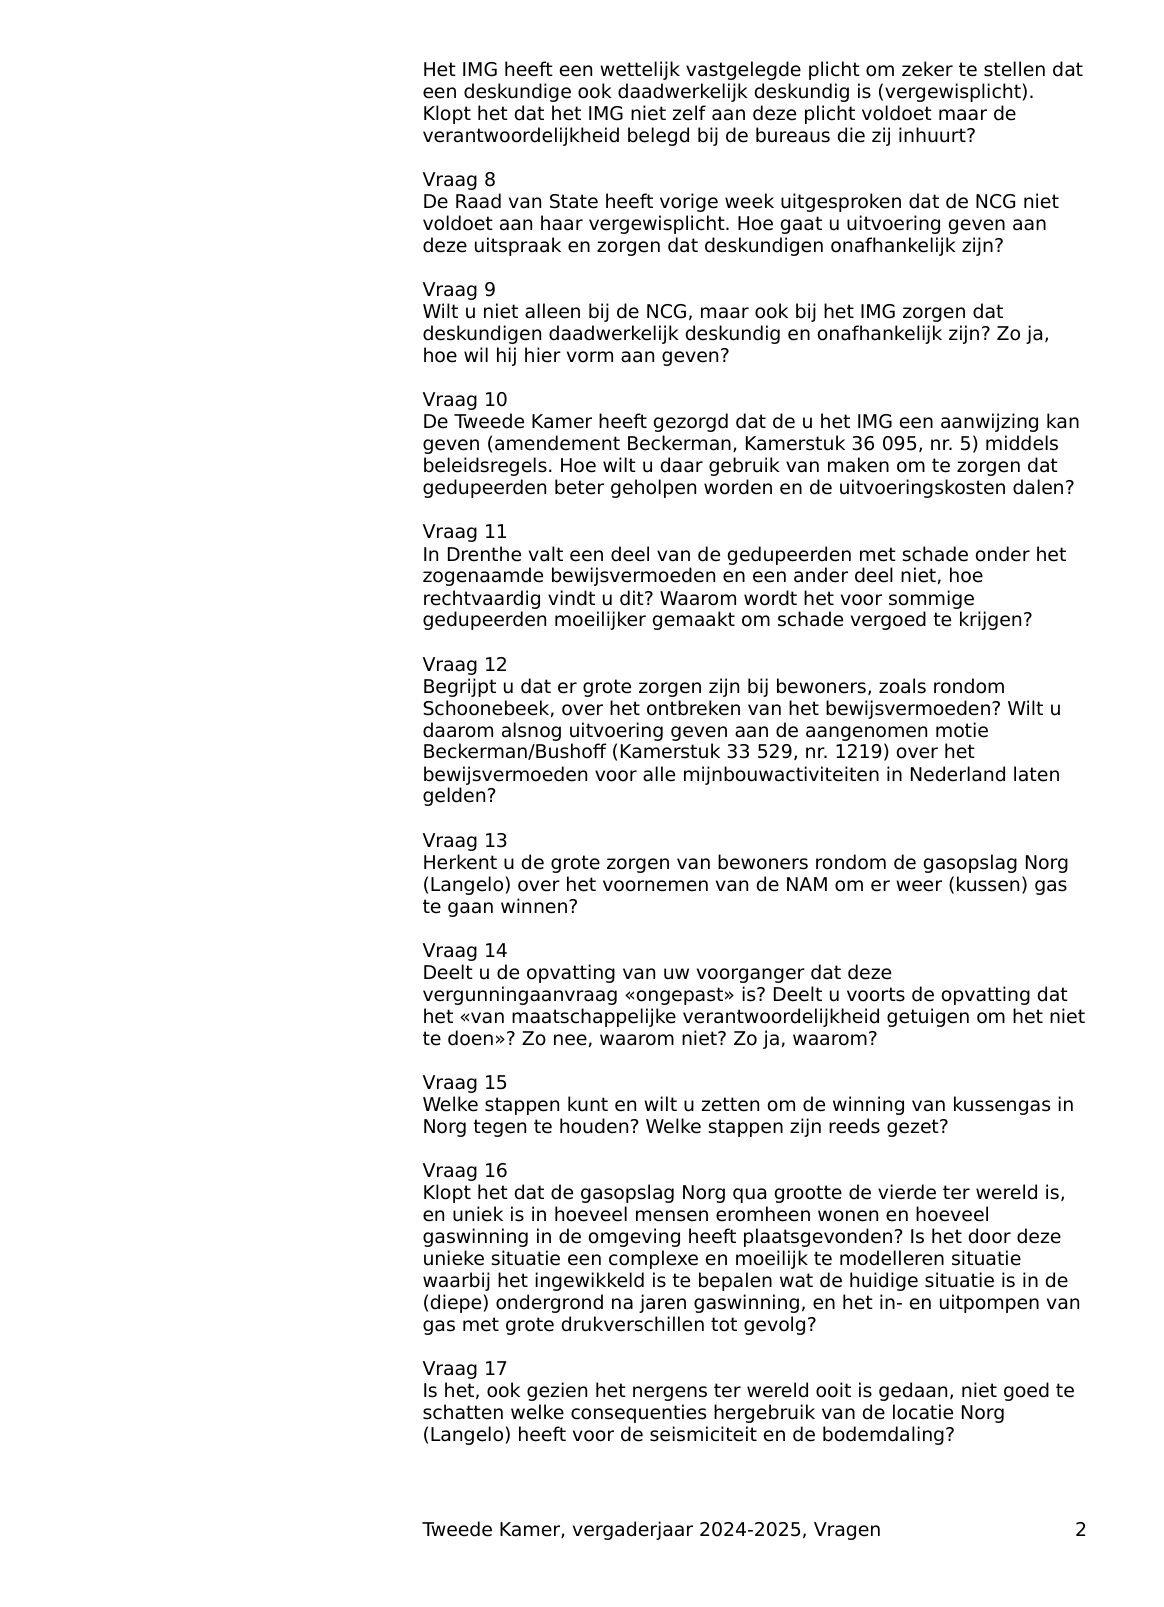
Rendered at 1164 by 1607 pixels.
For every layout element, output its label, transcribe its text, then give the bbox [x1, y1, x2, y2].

text Vraag 9 [422, 279, 1087, 301]
text Begrijpt u dat er grote zorgen zijn bij bewoners, zoals rondom Schoonebeek, over het ontbreken van het bewijsvermoeden? Wilt u daarom alsnog uitvoering geven aan de aangenomen motie Beckerman/Bushoff (Kamerstuk 33 529, nr. 1219) over het bewijsvermoeden voor alle mijnbouwactiviteiten in Nederland laten gelden? [422, 676, 1087, 807]
text Vraag 12 [422, 653, 1087, 676]
text Vraag 15 [422, 1072, 1087, 1094]
text Herkent u de grote zorgen van bewoners rondom de gasopslag Norg (Langelo) over het voornemen van de NAM om er weer (kussen) gas te gaan winnen? [422, 852, 1087, 917]
text Het IMG heeft een wettelijk vastgelegde plicht om zeker te stellen dat een deskundige ook daadwerkelijk deskundig is (vergewisplicht). Klopt het dat het IMG niet zelf aan deze plicht voldoet maar de verantwoordelijkheid belegd bij de bureaus die zij inhuurt? [422, 59, 1087, 147]
text Welke stappen kunt en wilt u zetten om de winning van kussengas in Norg tegen te houden? Welke stappen zijn reeds gezet? [422, 1094, 1087, 1138]
text In Drenthe valt een deel van de gedupeerden met schade onder het zogenaamde bewijsvermoeden en een ander deel niet, hoe rechtvaardig vindt u dit? Waarom wordt het voor sommige gedupeerden moeilijker gemaakt om schade vergoed te krijgen? [422, 543, 1087, 631]
text Vraag 14 [422, 940, 1087, 962]
text Vraag 10 [422, 389, 1087, 411]
text De Raad van State heeft vorige week uitgesproken dat de NCG niet voldoet aan haar vergewisplicht. Hoe gaat u uitvoering geven aan deze uitspraak en zorgen dat deskundigen onafhankelijk zijn? [422, 191, 1087, 257]
text De Tweede Kamer heeft gezorgd dat de u het IMG een aanwijzing kan geven (amendement Beckerman, Kamerstuk 36 095, nr. 5) middels beleidsregels. Hoe wilt u daar gebruik van maken om te zorgen dat gedupeerden beter geholpen worden en de uitvoeringskosten dalen? [422, 411, 1087, 499]
text Deelt u de opvatting van uw voorganger dat deze vergunningaanvraag «ongepast» is? Deelt u voorts de opvatting dat het «van maatschappelijke verantwoordelijkheid getuigen om het niet te doen»? Zo nee, waarom niet? Zo ja, waarom? [422, 962, 1087, 1049]
text Vraag 16 [422, 1160, 1087, 1182]
text Is het, ook gezien het nergens ter wereld ooit is gedaan, niet goed te schatten welke consequenties hergebruik van de locatie Norg (Langelo) heeft voor de seismiciteit en de bodemdaling? [422, 1380, 1087, 1446]
text Vraag 11 [422, 521, 1087, 543]
text Klopt het dat de gasopslag Norg qua grootte de vierde ter wereld is, en uniek is in hoeveel mensen eromheen wonen en hoeveel gaswinning in de omgeving heeft plaatsgevonden? Is het door deze unieke situatie een complexe en moeilijk te modelleren situatie waarbij het ingewikkeld is te bepalen wat de huidige situatie is in de (diepe) ondergrond na jaren gaswinning, en het in- en uitpompen van gas met grote drukverschillen tot gevolg? [422, 1182, 1087, 1336]
text Vraag 17 [422, 1358, 1087, 1380]
text Vraag 8 [422, 169, 1087, 191]
text Vraag 13 [422, 829, 1087, 852]
text Wilt u niet alleen bij de NCG, maar ook bij het IMG zorgen dat deskundigen daadwerkelijk deskundig en onafhankelijk zijn? Zo ja, hoe wil hij hier vorm aan geven? [422, 301, 1087, 367]
